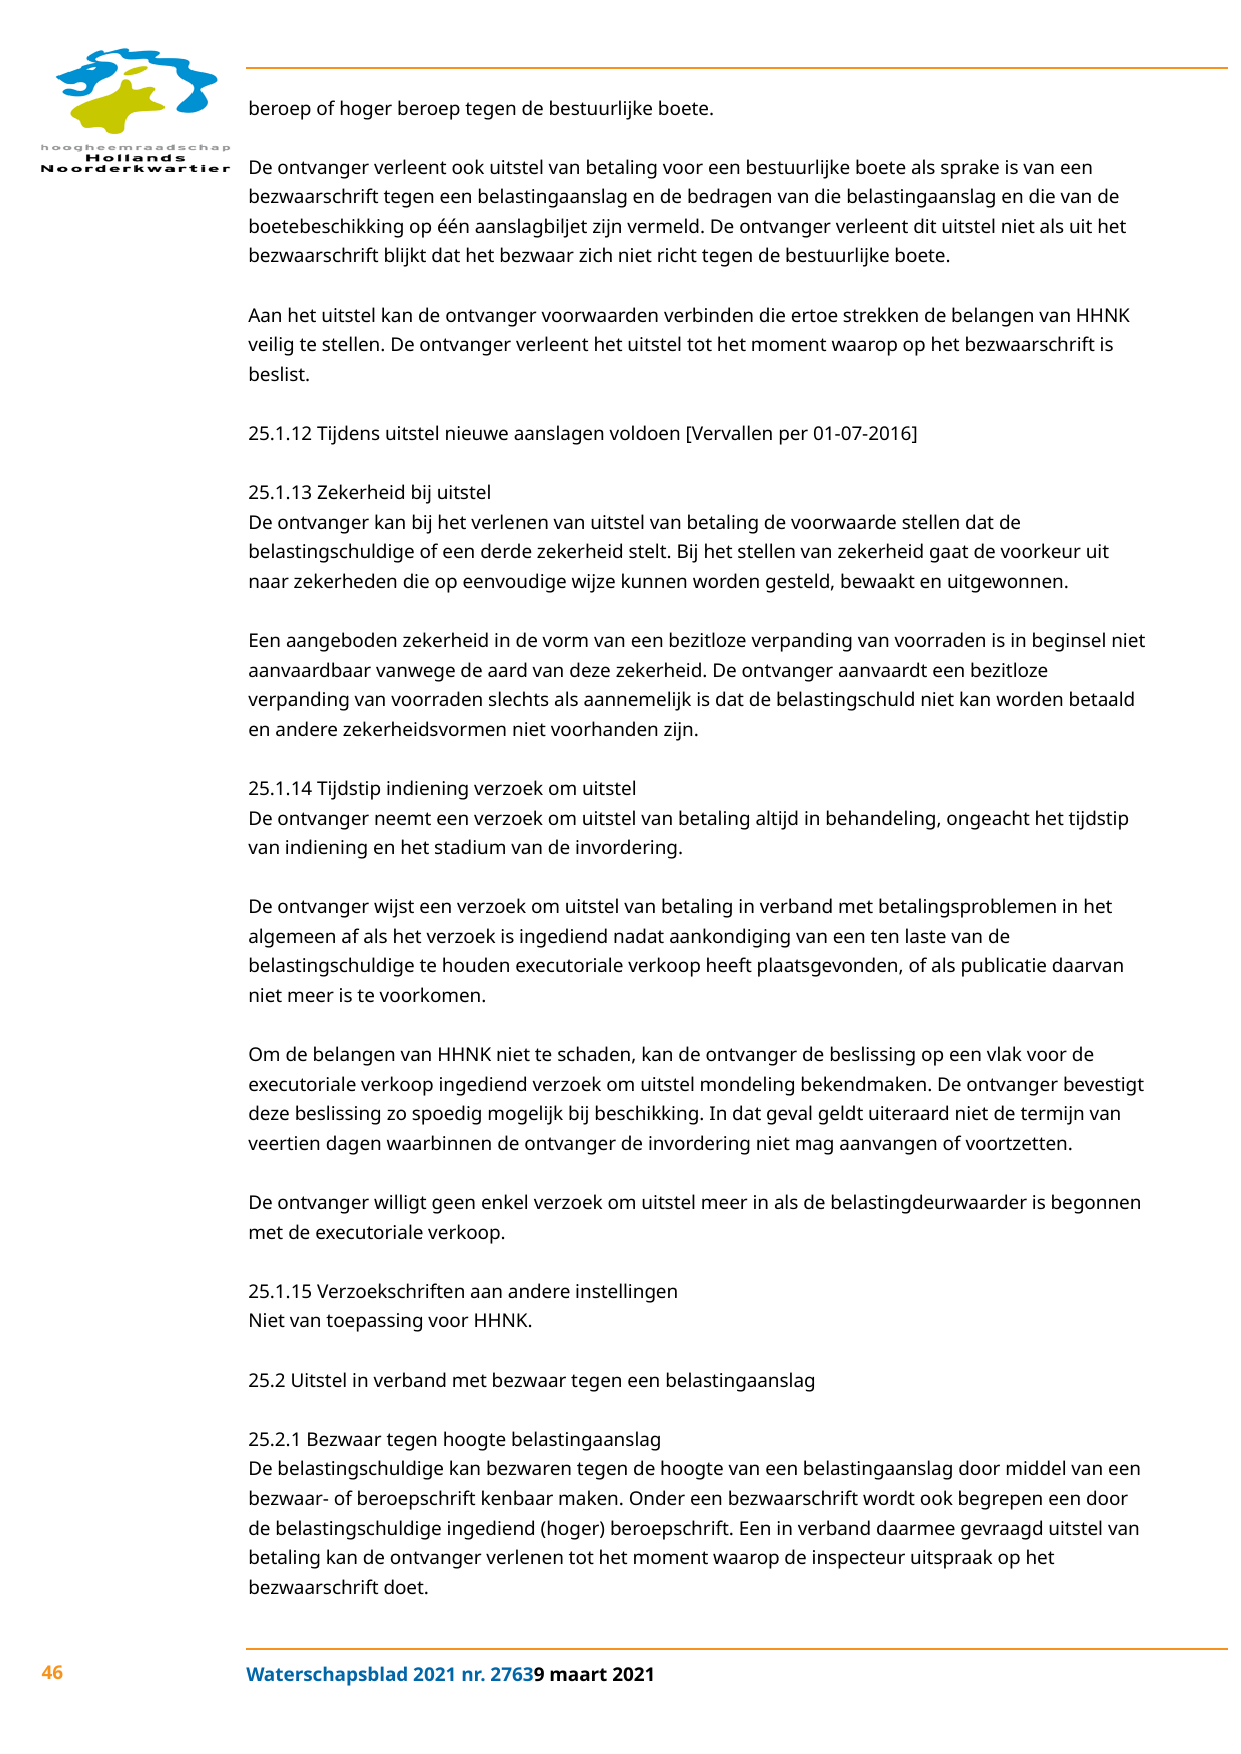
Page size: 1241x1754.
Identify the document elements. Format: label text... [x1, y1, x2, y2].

text 25.2.1 Bezwaar tegen hoogte belastingaanslag [248, 1426, 1152, 1452]
picture [41, 47, 231, 172]
text De ontvanger verleent ook uitstel van betaling voor een bestuurlijke boete als sprake is van een bezwaarschrift tegen een belastingaanslag en de bedragen van die belastingaanslag en die van de boetebeschikking op één aanslagbiljet zijn vermeld. De ontvanger verleent dit uitstel niet als uit het bezwaarschrift blijkt dat het bezwaar zich niet richt tegen de bestuurlijke boete. [248, 154, 1152, 268]
text beroep of hoger beroep tegen de bestuurlijke boete. [248, 95, 1152, 121]
text Om de belangen van HHNK niet te schaden, kan de ontvanger de beslissing op een vlak voor de executoriale verkoop ingediend verzoek om uitstel mondeling bekendmaken. De ontvanger bevestigt deze beslissing zo spoedig mogelijk bij beschikking. In dat geval geldt uiteraard niet de termijn van veertien dagen waarbinnen de ontvanger de invordering niet mag aanvangen of voortzetten. [248, 1041, 1152, 1156]
text 25.1.12 Tijdens uitstel nieuwe aanslagen voldoen [Vervallen per 01-07-2016] [248, 420, 1152, 446]
text 25.1.15 Verzoekschriften aan andere instellingen [248, 1278, 1152, 1304]
text Aan het uitstel kan de ontvanger voorwaarden verbinden die ertoe strekken de belangen van HHNK veilig te stellen. De ontvanger verleent het uitstel tot het moment waarop op het bezwaarschrift is beslist. [248, 302, 1152, 387]
text De ontvanger neemt een verzoek om uitstel van betaling altijd in behandeling, ongeacht het tijdstip van indiening en het stadium van de invordering. [248, 805, 1152, 860]
text De belastingschuldige kan bezwaren tegen de hoogte van een belastingaanslag door middel van een bezwaar- of beroepschrift kenbaar maken. Onder een bezwaarschrift wordt ook begrepen een door de belastingschuldige ingediend (hoger) beroepschrift. Een in verband daarmee gevraagd uitstel van betaling kan de ontvanger verlenen tot het moment waarop de inspecteur uitspraak op het bezwaarschrift doet. [248, 1456, 1152, 1600]
text 25.1.14 Tijdstip indiening verzoek om uitstel [248, 775, 1152, 801]
text De ontvanger willigt geen enkel verzoek om uitstel meer in als de belastingdeurwaarder is begonnen met de executoriale verkoop. [248, 1189, 1152, 1245]
text Een aangeboden zekerheid in de vorm van een bezitloze verpanding van voorraden is in beginsel niet aanvaardbaar vanwege de aard van deze zekerheid. De ontvanger aanvaardt een bezitloze verpanding van voorraden slechts als aannemelijk is dat de belastingschuld niet kan worden betaald en andere zekerheidsvormen niet voorhanden zijn. [248, 627, 1152, 742]
text 25.2 Uitstel in verband met bezwaar tegen een belastingaanslag [248, 1367, 1152, 1393]
text De ontvanger kan bij het verlenen van uitstel van betaling de voorwaarde stellen dat de belastingschuldige of een derde zekerheid stelt. Bij het stellen van zekerheid gaat de voorkeur uit naar zekerheden die op eenvoudige wijze kunnen worden gesteld, bewaakt en uitgewonnen. [248, 509, 1152, 594]
text 25.1.13 Zekerheid bij uitstel [248, 479, 1152, 505]
text Niet van toepassing voor HHNK. [248, 1308, 1152, 1333]
text De ontvanger wijst een verzoek om uitstel van betaling in verband met betalingsproblemen in het algemeen af als het verzoek is ingediend nadat aankondiging van een ten laste van de belastingschuldige te houden executoriale verkoop heeft plaatsgevonden, of als publicatie daarvan niet meer is te voorkomen. [248, 893, 1152, 1008]
